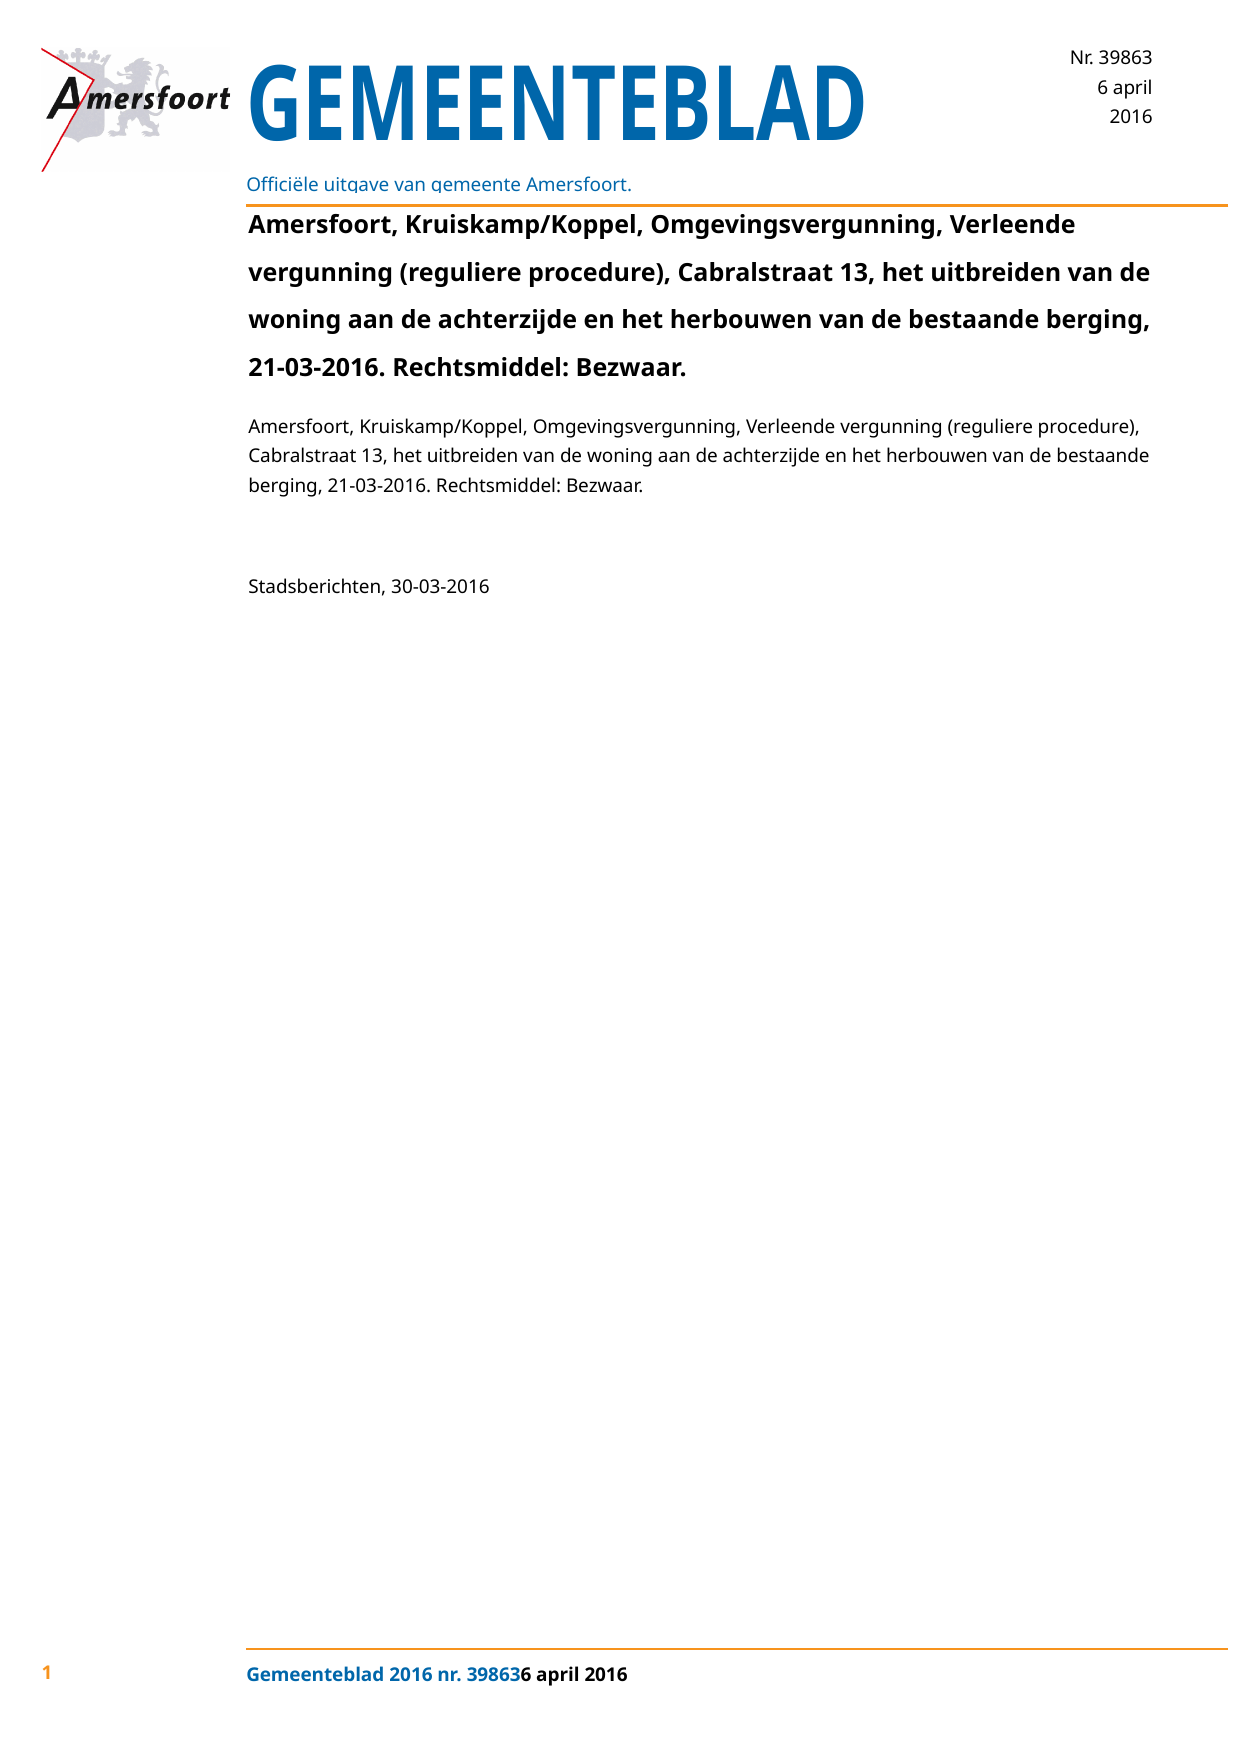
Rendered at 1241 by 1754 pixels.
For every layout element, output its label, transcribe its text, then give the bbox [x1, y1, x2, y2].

picture [41, 47, 231, 172]
text Stadsberichten, 30-03-2016 [248, 573, 1152, 599]
text Amersfoort, Kruiskamp/Koppel, Omgevingsvergunning, Verleende vergunning (reguliere procedure), Cabralstraat 13, het uitbreiden van de woning aan de achterzijde en het herbouwen van de bestaande berging, 21-03-2016. Rechtsmiddel: Bezwaar. [248, 413, 1152, 498]
text Amersfoort, Kruiskamp/Koppel, Omgevingsvergunning, Verleende vergunning (reguliere procedure), Cabralstraat 13, het uitbreiden van de woning aan de achterzijde en het herbouwen van de bestaande berging, 21-03-2016. Rechtsmiddel: Bezwaar. [248, 207, 1152, 384]
